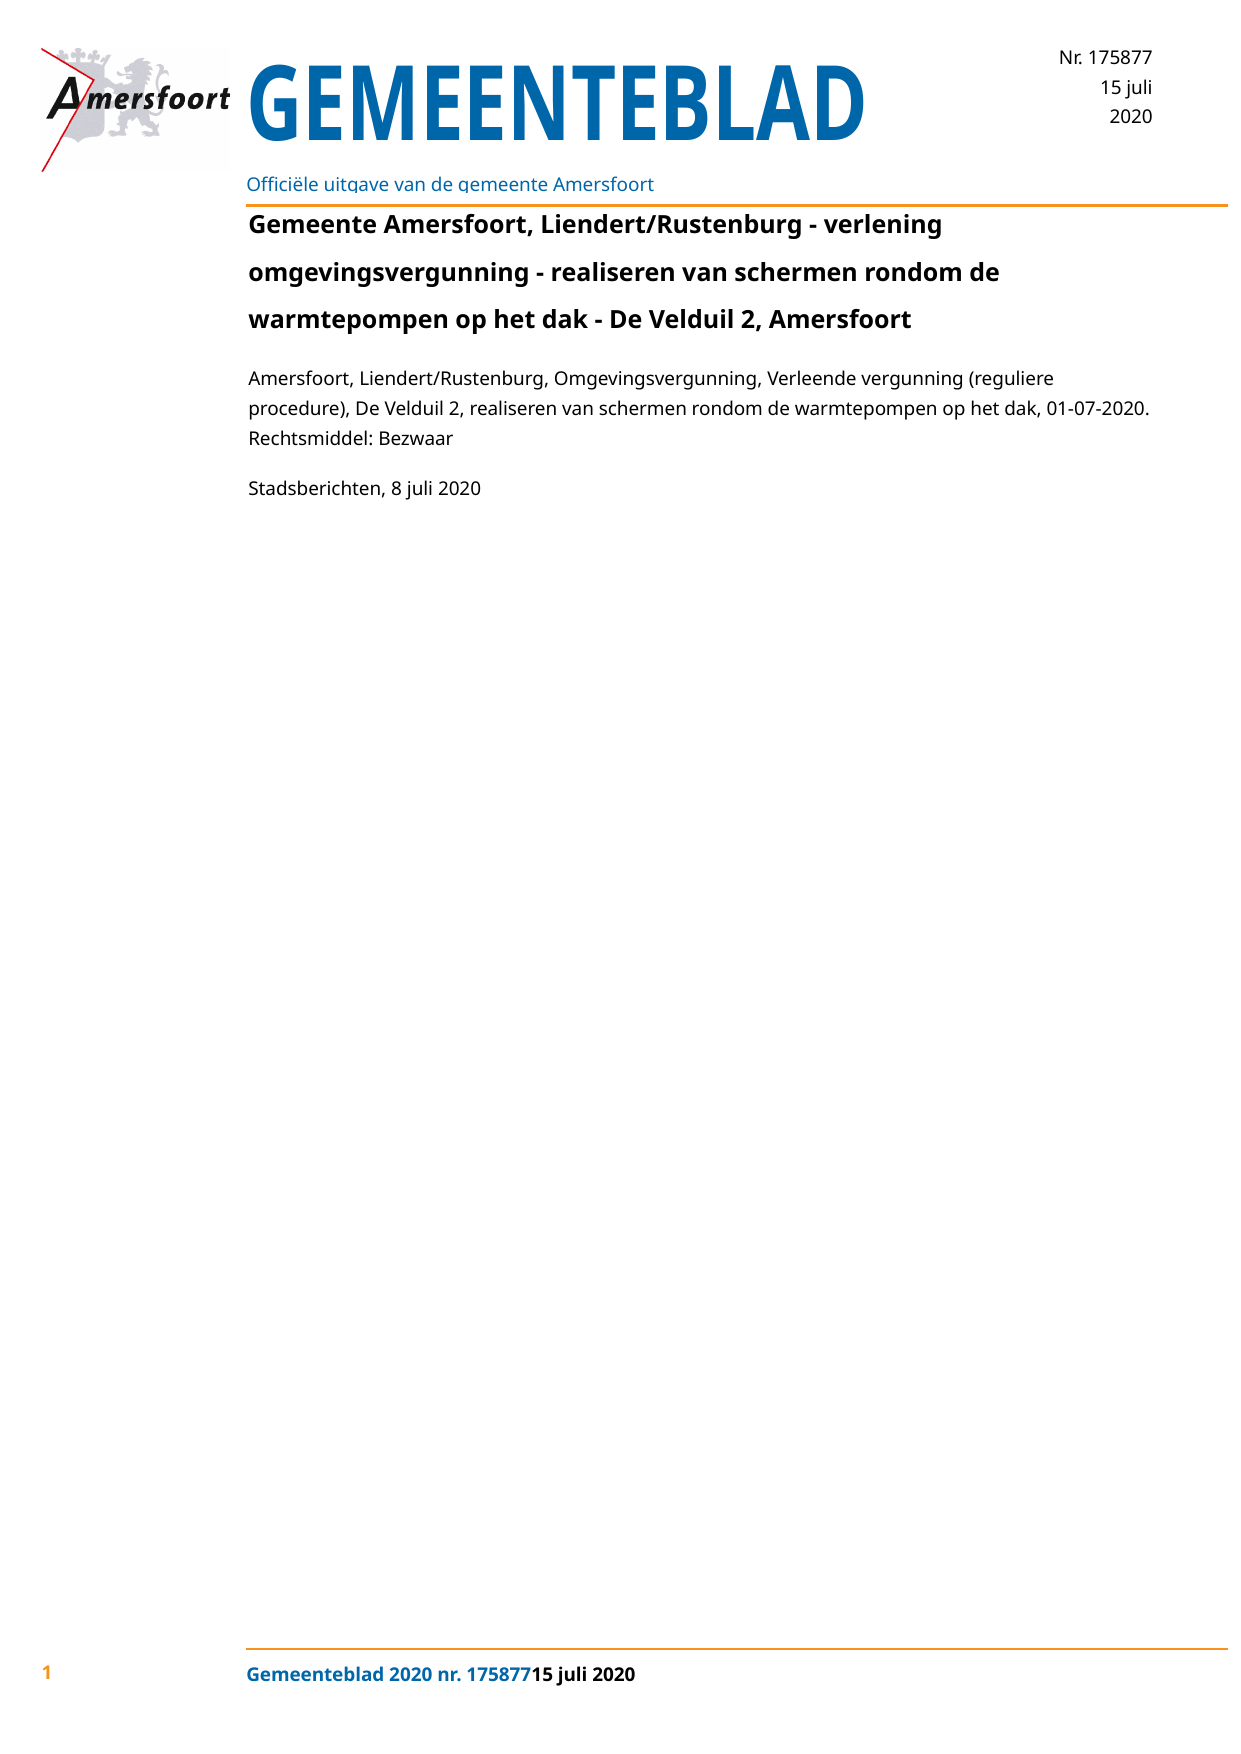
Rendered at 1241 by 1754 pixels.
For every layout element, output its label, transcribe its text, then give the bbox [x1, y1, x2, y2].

text Amersfoort, Liendert/Rustenburg, Omgevingsvergunning, Verleende vergunning (reguliere procedure), De Velduil 2, realiseren van schermen rondom de warmtepompen op het dak, 01-07-2020. Rechtsmiddel: Bezwaar [248, 366, 1152, 450]
text Stadsberichten, 8 juli 2020 [248, 475, 1152, 501]
picture [41, 47, 231, 172]
text Gemeente Amersfoort, Liendert/Rustenburg - verlening omgevingsvergunning - realiseren van schermen rondom de warmtepompen op het dak - De Velduil 2, Amersfoort [248, 207, 1152, 336]
